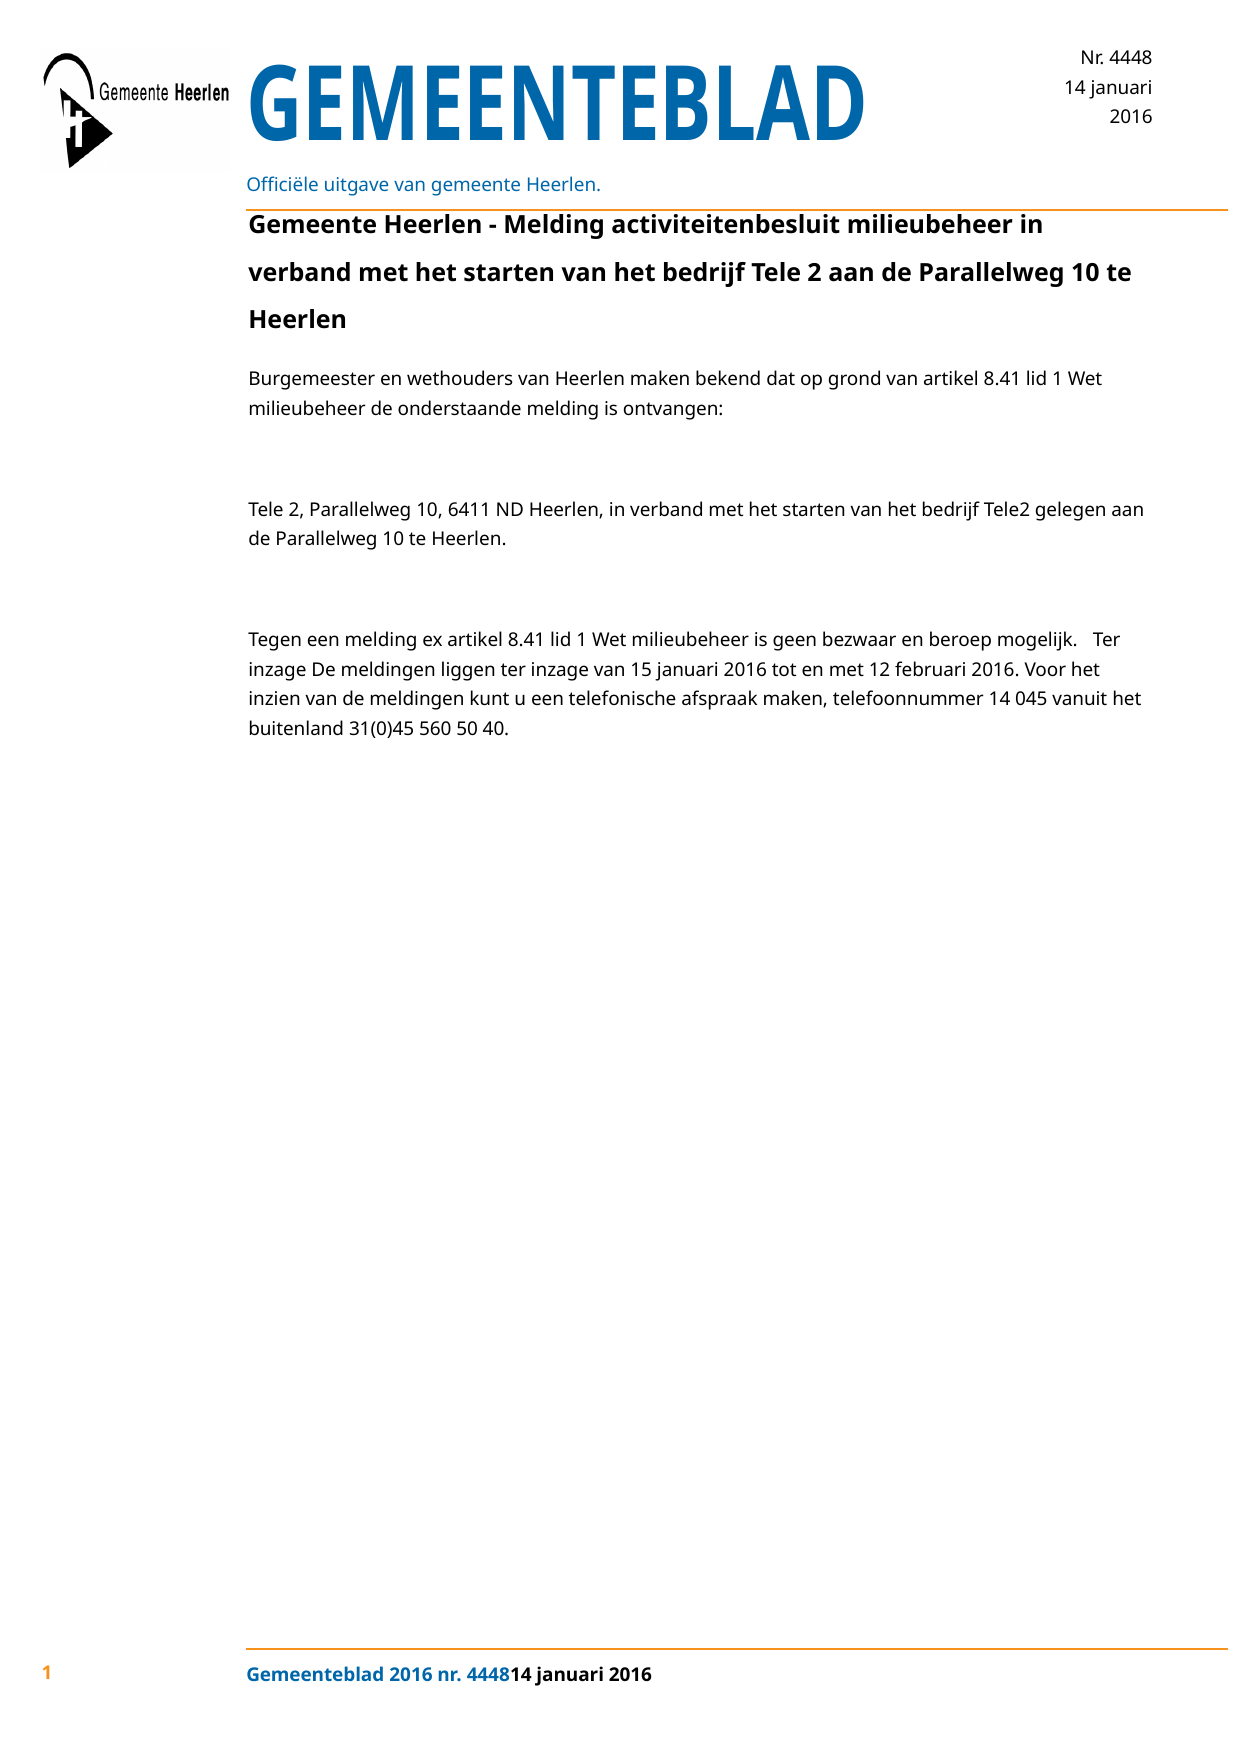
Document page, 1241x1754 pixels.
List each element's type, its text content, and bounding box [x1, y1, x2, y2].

text Tele 2, Parallelweg 10, 6411 ND Heerlen, in verband met het starten van het bedrijf Tele2 gelegen aan de Parallelweg 10 te Heerlen. [248, 496, 1152, 551]
text Burgemeester en wethouders van Heerlen maken bekend dat op grond van artikel 8.41 lid 1 Wet milieubeheer de onderstaande melding is ontvangen: [248, 366, 1152, 421]
picture [41, 47, 231, 172]
text Gemeente Heerlen - Melding activiteitenbesluit milieubeheer in verband met het starten van het bedrijf Tele 2 aan de Parallelweg 10 te Heerlen [248, 211, 1152, 336]
text Tegen een melding ex artikel 8.41 lid 1 Wet milieubeheer is geen bezwaar en beroep mogelijk. Ter inzage De meldingen liggen ter inzage van 15 januari 2016 tot en met 12 februari 2016. Voor het inzien van de meldingen kunt u een telefonische afspraak maken, telefoonnummer 14 045 vanuit het buitenland 31(0)45 560 50 40. [248, 626, 1152, 741]
